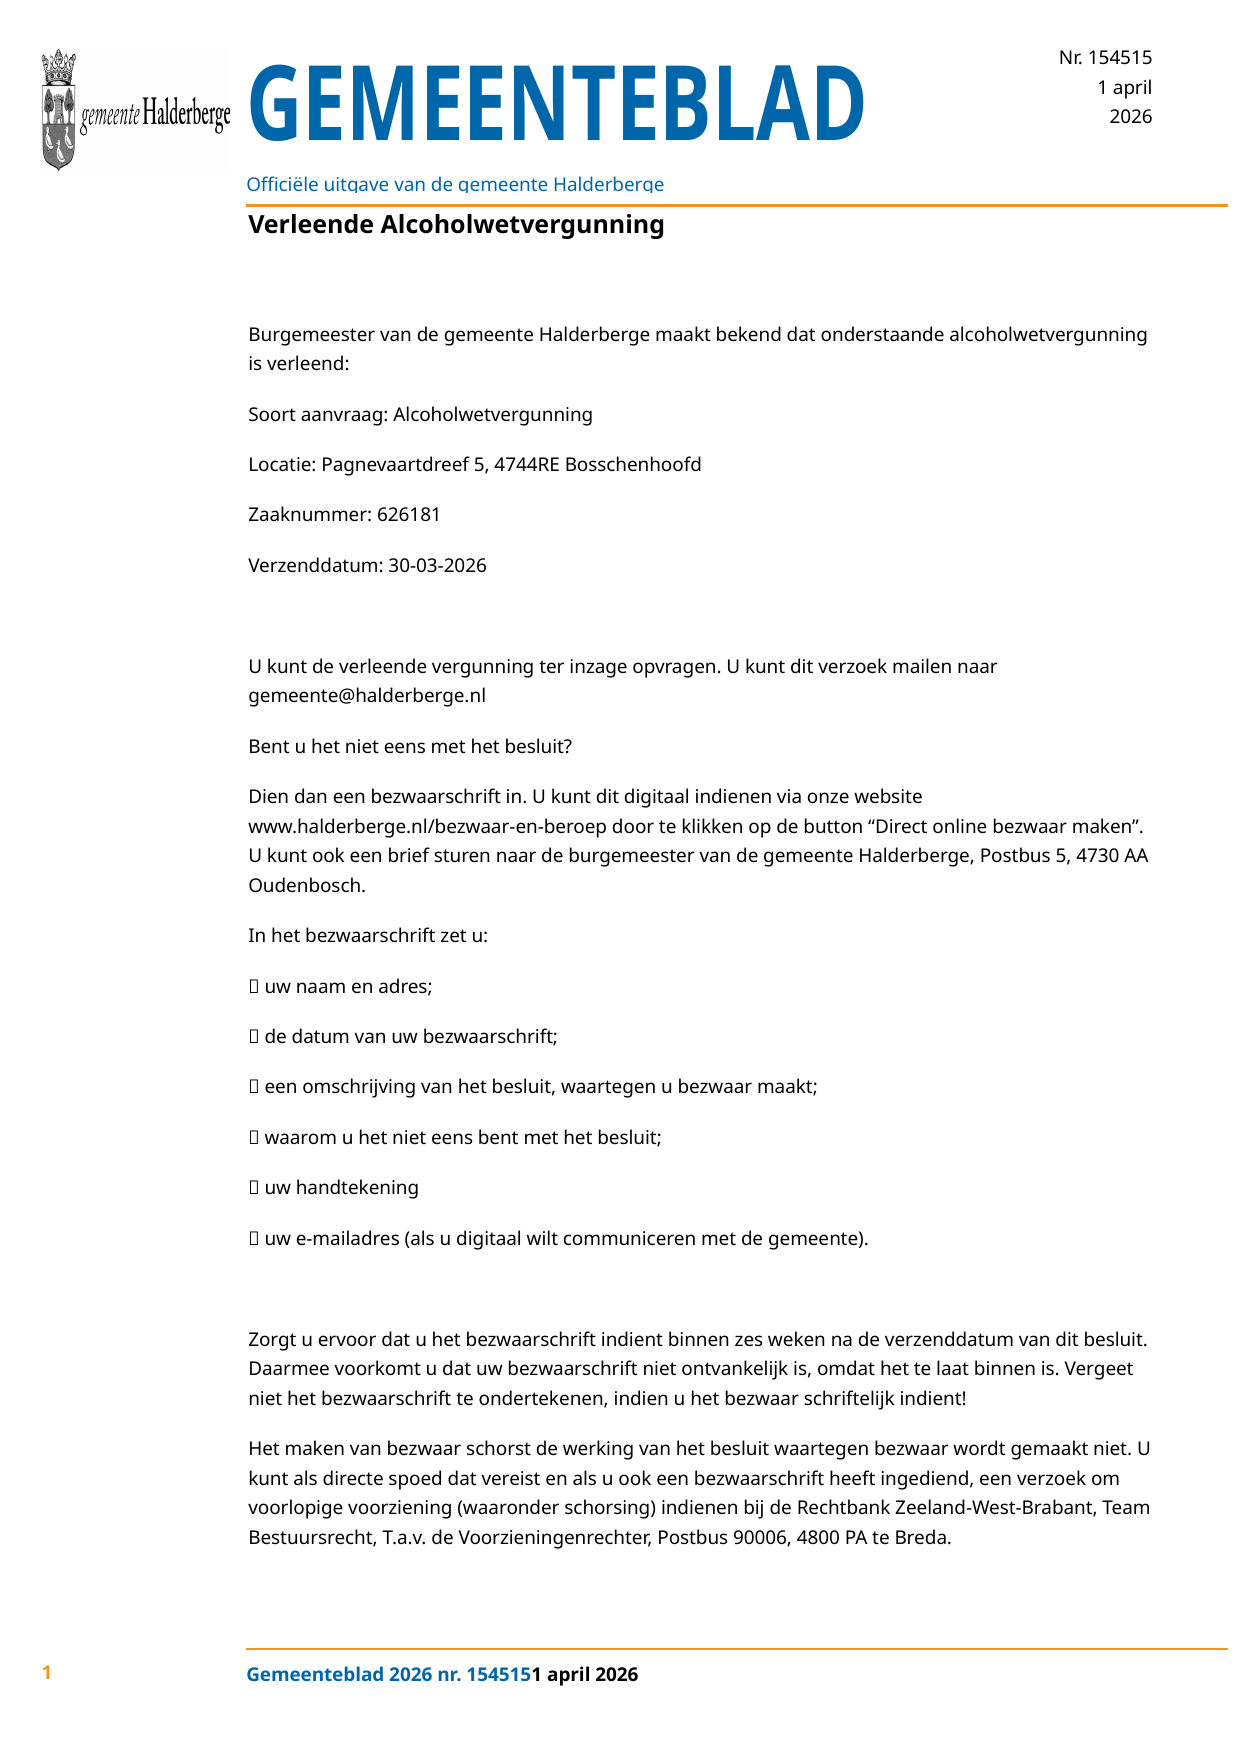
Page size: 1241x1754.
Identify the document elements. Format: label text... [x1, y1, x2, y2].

text Soort aanvraag: Alcoholwetvergunning [248, 401, 1152, 426]
text  uw e-mailadres (als u digitaal wilt communiceren met de gemeente). [248, 1225, 1152, 1251]
text Burgemeester van de gemeente Halderberge maakt bekend dat onderstaande alcoholwetvergunning is verleend: [248, 321, 1152, 376]
text Bent u het niet eens met het besluit? [248, 733, 1152, 758]
text Verzenddatum: 30-03-2026 [248, 552, 1152, 578]
picture [41, 47, 231, 172]
text  waarom u het niet eens bent met het besluit; [248, 1124, 1152, 1150]
text  uw naam en adres; [248, 973, 1152, 998]
text In het bezwaarschrift zet u: [248, 922, 1152, 948]
text  de datum van uw bezwaarschrift; [248, 1023, 1152, 1049]
text Locatie: Pagnevaartdreef 5, 4744RE Bosschenhoofd [248, 451, 1152, 477]
text Dien dan een bezwaarschrift in. U kunt dit digitaal indienen via onze website www.halderberge.nl/bezwaar-en-beroep door te klikken op de button “Direct online bezwaar maken”. U kunt ook een brief sturen naar de burgemeester van de gemeente Halderberge, Postbus 5, 4730 AA Oudenbosch. [248, 783, 1152, 898]
text Zaaknummer: 626181 [248, 502, 1152, 527]
text Het maken van bezwaar schorst de werking van het besluit waartegen bezwaar wordt gemaakt niet. U kunt als directe spoed dat vereist en als u ook een bezwaarschrift heeft ingediend, een verzoek om voorlopige voorziening (waaronder schorsing) indienen bij de Rechtbank Zeeland-West-Brabant, Team Bestuursrecht, T.a.v. de Voorzieningenrechter, Postbus 90006, 4800 PA te Breda. [248, 1435, 1152, 1550]
text  uw handtekening [248, 1174, 1152, 1200]
text  een omschrijving van het besluit, waartegen u bezwaar maakt; [248, 1074, 1152, 1099]
text Zorgt u ervoor dat u het bezwaarschrift indient binnen zes weken na de verzenddatum van dit besluit. Daarmee voorkomt u dat uw bezwaarschrift niet ontvankelijk is, omdat het te laat binnen is. Vergeet niet het bezwaarschrift te ondertekenen, indien u het bezwaar schriftelijk indient! [248, 1326, 1152, 1411]
text U kunt de verleende vergunning ter inzage opvragen. U kunt dit verzoek mailen naar gemeente@halderberge.nl [248, 653, 1152, 708]
text Verleende Alcoholwetvergunning [248, 207, 1152, 241]
